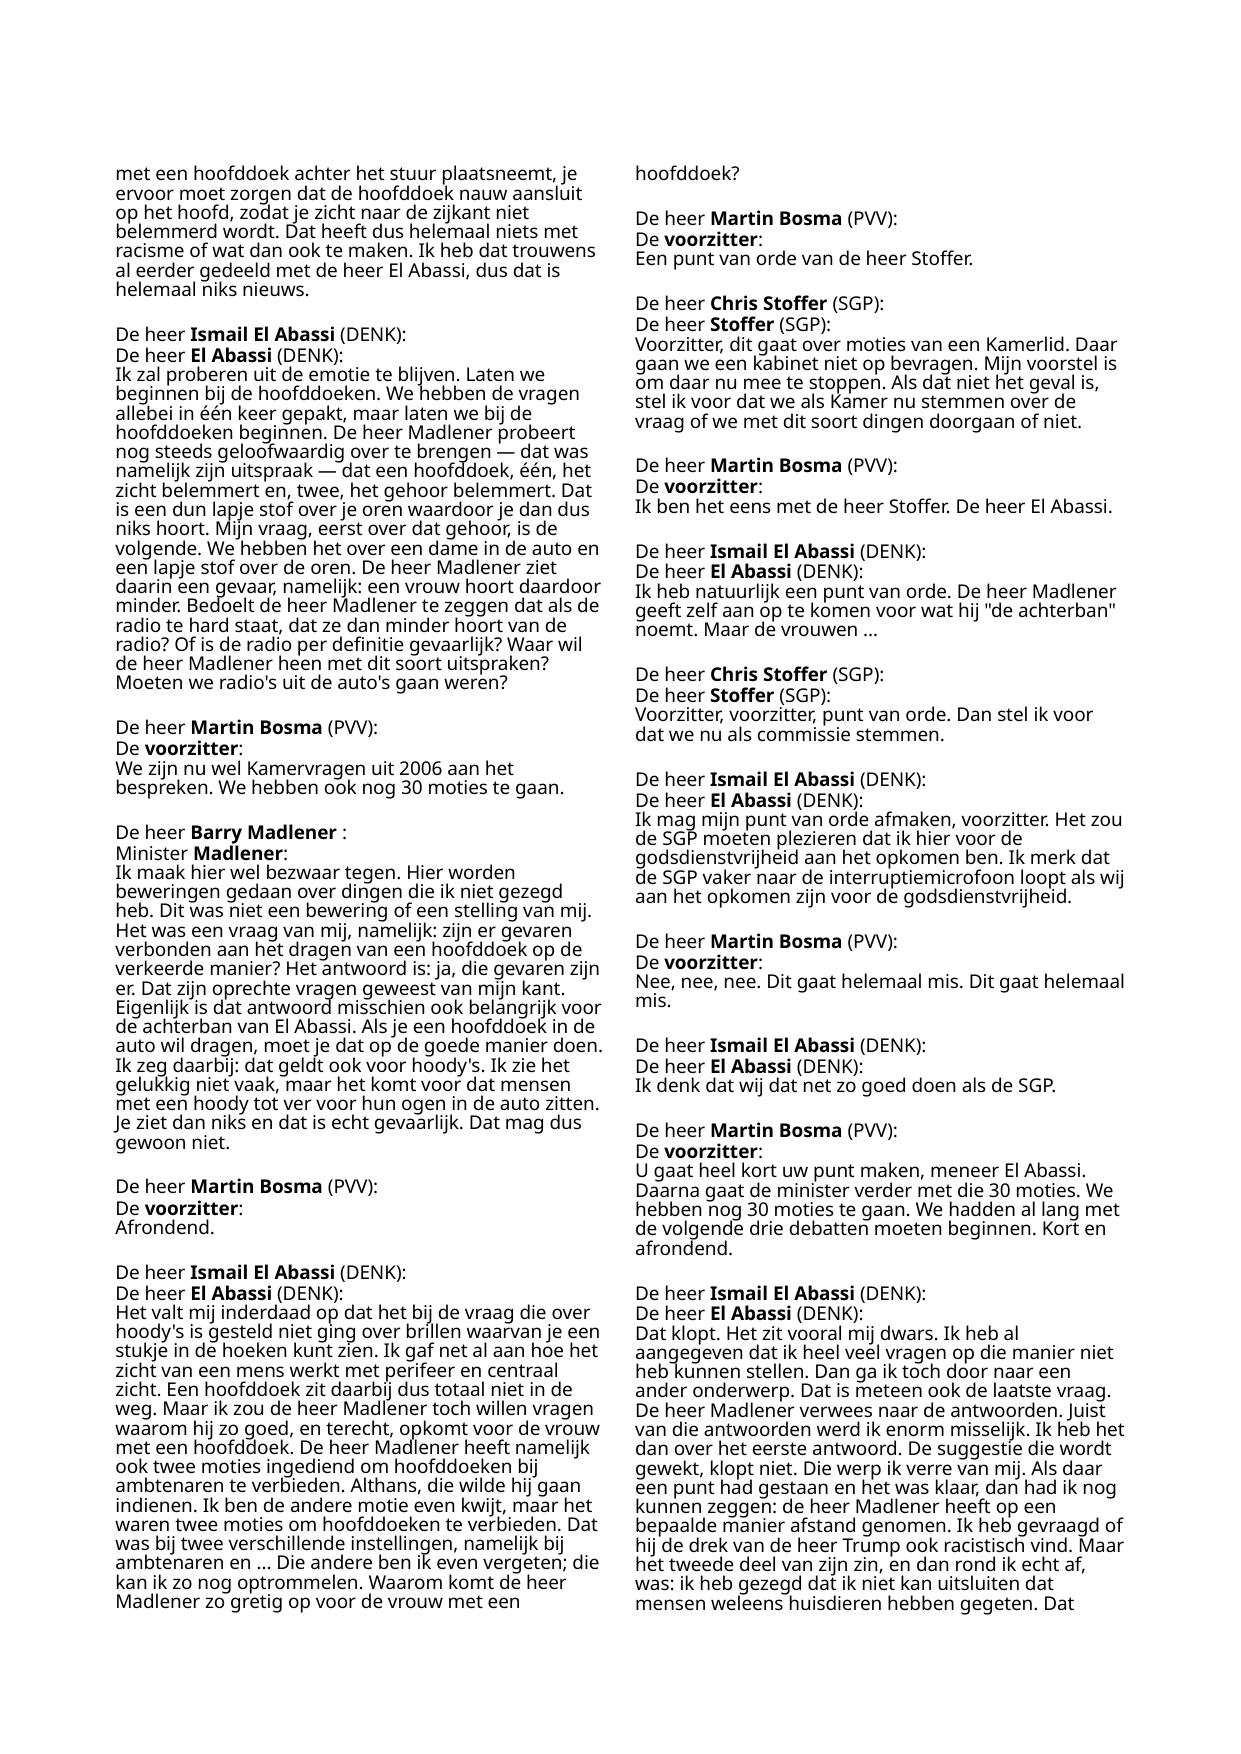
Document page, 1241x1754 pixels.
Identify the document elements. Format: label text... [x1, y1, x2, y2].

text De heer Chris Stoffer (SGP): [635, 661, 1125, 687]
text De heer Barry Madlener : [115, 819, 605, 844]
text Het valt mij inderdaad op dat het bij de vraag die over hoody's is gesteld niet ging over brillen waarvan je een stukje in de hoeken kunt zien. Ik gaf net al aan hoe het zicht van een mens werkt met perifeer en centraal zicht. Een hoofddoek zit daarbij dus totaal niet in de weg. Maar ik zou de heer Madlener toch willen vragen waarom hij zo goed, en terecht, opkomt voor de vrouw met een hoofddoek. De heer Madlener heeft namelijk ook twee moties ingediend om hoofddoeken bij ambtenaren te verbieden. Althans, die wilde hij gaan indienen. Ik ben de andere motie even kwijt, maar het waren twee moties om hoofddoeken te verbieden. Dat was bij twee verschillende instellingen, namelijk bij ambtenaren en … Die andere ben ik even vergeten; die kan ik zo nog optrommelen. Waarom komt de heer Madlener zo gretig op voor de vrouw met een [115, 1304, 605, 1612]
text De heer El Abassi (DENK): [115, 347, 605, 366]
text De heer Stoffer (SGP): [635, 687, 1125, 706]
text U gaat heel kort uw punt maken, meneer El Abassi. Daarna gaat de minister verder met die 30 moties. We hebben nog 30 moties te gaan. We hadden al lang met de volgende drie debatten moeten beginnen. Kort en afrondend. [635, 1162, 1125, 1259]
text Nee, nee, nee. Dit gaat helemaal mis. Dit gaat helemaal mis. [635, 973, 1125, 1012]
text De heer Martin Bosma (PVV): [635, 1117, 1125, 1143]
text Afrondend. [115, 1219, 605, 1238]
text Minister Madlener: [115, 844, 605, 864]
text Ik denk dat wij dat net zo goed doen als de SGP. [635, 1077, 1125, 1097]
text De heer Ismail El Abassi (DENK): [635, 1032, 1125, 1058]
text De heer El Abassi (DENK): [635, 1305, 1125, 1325]
text Voorzitter, voorzitter, punt van orde. Dan stel ik voor dat we nu als commissie stemmen. [635, 706, 1125, 745]
text De voorzitter: [635, 231, 1125, 250]
text Ik ben het eens met de heer Stoffer. De heer El Abassi. [635, 498, 1125, 517]
text De voorzitter: [115, 1199, 605, 1219]
text De heer Martin Bosma (PVV): [635, 928, 1125, 954]
text De heer El Abassi (DENK): [115, 1284, 605, 1304]
text Ik zal proberen uit de emotie te blijven. Laten we beginnen bij de hoofddoeken. We hebben de vragen allebei in één keer gepakt, maar laten we bij de hoofddoeken beginnen. De heer Madlener probeert nog steeds geloofwaardig over te brengen — dat was namelijk zijn uitspraak — dat een hoofddoek, één, het zicht belemmert en, twee, het gehoor belemmert. Dat is een dun lapje stof over je oren waardoor je dan dus niks hoort. Mijn vraag, eerst over dat gehoor, is de volgende. We hebben het over een dame in de auto en een lapje stof over de oren. De heer Madlener ziet daarin een gevaar, namelijk: een vrouw hoort daardoor minder. Bedoelt de heer Madlener te zeggen dat als de radio te hard staat, dat ze dan minder hoort van de radio? Of is de radio per definitie gevaarlijk? Waar wil de heer Madlener heen met dit soort uitspraken? Moeten we radio's uit de auto's gaan weren? [115, 366, 605, 694]
text De voorzitter: [635, 1143, 1125, 1162]
text De voorzitter: [635, 478, 1125, 498]
text De heer El Abassi (DENK): [635, 792, 1125, 811]
text De heer El Abassi (DENK): [635, 1058, 1125, 1077]
text Dat klopt. Het zit vooral mij dwars. Ik heb al aangegeven dat ik heel veel vragen op die manier niet heb kunnen stellen. Dan ga ik toch door naar een ander onderwerp. Dat is meteen ook de laatste vraag. De heer Madlener verwees naar de antwoorden. Juist van die antwoorden werd ik enorm misselijk. Ik heb het dan over het eerste antwoord. De suggestie die wordt gewekt, klopt niet. Die werp ik verre van mij. Als daar een punt had gestaan en het was klaar, dan had ik nog kunnen zeggen: de heer Madlener heeft op een bepaalde manier afstand genomen. Ik heb gevraagd of hij de drek van de heer Trump ook racistisch vind. Maar het tweede deel van zijn zin, en dan rond ik echt af, was: ik heb gezegd dat ik niet kan uitsluiten dat mensen weleens huisdieren hebben gegeten. Dat [635, 1325, 1125, 1614]
text De heer Ismail El Abassi (DENK): [115, 321, 605, 347]
text Ik maak hier wel bezwaar tegen. Hier worden beweringen gedaan over dingen die ik niet gezegd heb. Dit was niet een bewering of een stelling van mij. Het was een vraag van mij, namelijk: zijn er gevaren verbonden aan het dragen van een hoofddoek op de verkeerde manier? Het antwoord is: ja, die gevaren zijn er. Dat zijn oprechte vragen geweest van mijn kant. Eigenlijk is dat antwoord misschien ook belangrijk voor de achterban van El Abassi. Als je een hoofddoek in de auto wil dragen, moet je dat op de goede manier doen. Ik zeg daarbij: dat geldt ook voor hoody's. Ik zie het gelukkig niet vaak, maar het komt voor dat mensen met een hoody tot ver voor hun ogen in de auto zitten. Je ziet dan niks en dat is echt gevaarlijk. Dat mag dus gewoon niet. [115, 864, 605, 1153]
text De heer Chris Stoffer (SGP): [635, 291, 1125, 316]
text De heer Martin Bosma (PVV): [635, 453, 1125, 478]
text De voorzitter: [115, 740, 605, 759]
text De heer Ismail El Abassi (DENK): [635, 1280, 1125, 1305]
text met een hoofddoek achter het stuur plaatsneemt, je ervoor moet zorgen dat de hoofddoek nauw aansluit op het hoofd, zodat je zicht naar de zijkant niet belemmerd wordt. Dat heeft dus helemaal niets met racisme of wat dan ook te maken. Ik heb dat trouwens al eerder gedeeld met de heer El Abassi, dus dat is helemaal niks nieuws. [115, 165, 605, 300]
text Ik mag mijn punt van orde afmaken, voorzitter. Het zou de SGP moeten plezieren dat ik hier voor de godsdienstvrijheid aan het opkomen ben. Ik merk dat de SGP vaker naar de interruptiemicrofoon loopt als wij aan het opkomen zijn voor de godsdienstvrijheid. [635, 811, 1125, 907]
text We zijn nu wel Kamervragen uit 2006 aan het bespreken. We hebben ook nog 30 moties te gaan. [115, 759, 605, 798]
text De heer Martin Bosma (PVV): [115, 714, 605, 740]
text De heer Ismail El Abassi (DENK): [635, 766, 1125, 792]
text Een punt van orde van de heer Stoffer. [635, 250, 1125, 270]
text De heer Stoffer (SGP): [635, 316, 1125, 336]
text De heer Martin Bosma (PVV): [635, 205, 1125, 231]
text Ik heb natuurlijk een punt van orde. De heer Madlener geeft zelf aan op te komen voor wat hij "de achterban" noemt. Maar de vrouwen … [635, 583, 1125, 641]
text De voorzitter: [635, 954, 1125, 973]
text De heer Ismail El Abassi (DENK): [115, 1259, 605, 1284]
text De heer El Abassi (DENK): [635, 563, 1125, 583]
text De heer Ismail El Abassi (DENK): [635, 538, 1125, 563]
text De heer Martin Bosma (PVV): [115, 1174, 605, 1199]
text hoofddoek? [635, 165, 1125, 184]
text Voorzitter, dit gaat over moties van een Kamerlid. Daar gaan we een kabinet niet op bevragen. Mijn voorstel is om daar nu mee te stoppen. Als dat niet het geval is, stel ik voor dat we als Kamer nu stemmen over de vraag of we met dit soort dingen doorgaan of niet. [635, 336, 1125, 432]
